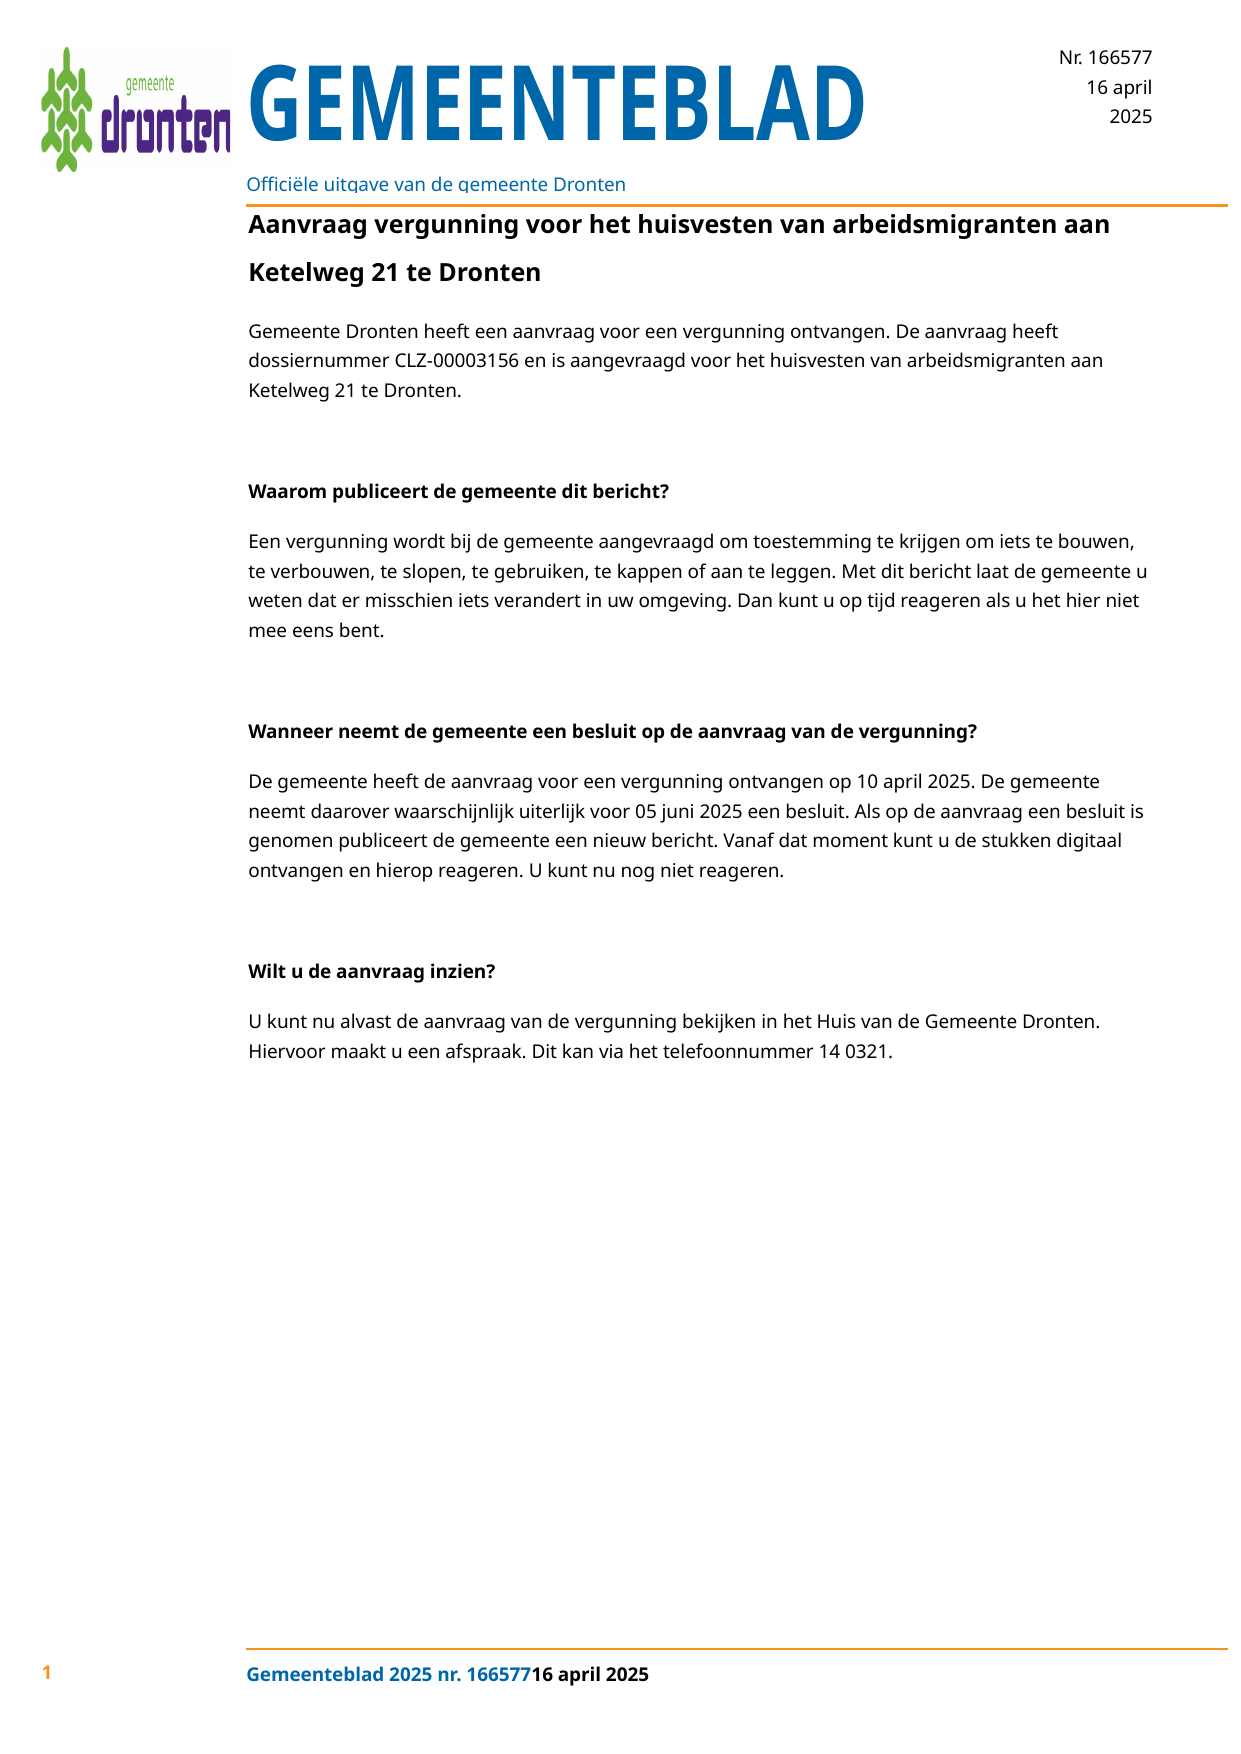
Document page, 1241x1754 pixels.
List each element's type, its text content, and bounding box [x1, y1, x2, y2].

text Waarom publiceert de gemeente dit bericht? [248, 478, 1152, 504]
text De gemeente heeft de aanvraag voor een vergunning ontvangen op 10 april 2025. De gemeente neemt daarover waarschijnlijk uiterlijk voor 05 juni 2025 een besluit. Als op de aanvraag een besluit is genomen publiceert de gemeente een nieuw bericht. Vanaf dat moment kunt u de stukken digitaal ontvangen en hierop reageren. U kunt nu nog niet reageren. [248, 768, 1152, 883]
picture [41, 47, 231, 172]
text Een vergunning wordt bij de gemeente aangevraagd om toestemming te krijgen om iets te bouwen, te verbouwen, te slopen, te gebruiken, te kappen of aan te leggen. Met dit bericht laat de gemeente u weten dat er misschien iets verandert in uw omgeving. Dan kunt u op tijd reageren als u het hier niet mee eens bent. [248, 528, 1152, 643]
text Gemeente Dronten heeft een aanvraag voor een vergunning ontvangen. De aanvraag heeft dossiernummer CLZ-00003156 en is aangevraagd voor het huisvesten van arbeidsmigranten aan Ketelweg 21 te Dronten. [248, 318, 1152, 403]
text Aanvraag vergunning voor het huisvesten van arbeidsmigranten aan Ketelweg 21 te Dronten [248, 207, 1152, 288]
text U kunt nu alvast de aanvraag van de vergunning bekijken in het Huis van de Gemeente Dronten. Hiervoor maakt u een afspraak. Dit kan via het telefoonnummer 14 0321. [248, 1008, 1152, 1064]
text Wilt u de aanvraag inzien? [248, 958, 1152, 984]
text Wanneer neemt de gemeente een besluit op de aanvraag van de vergunning? [248, 718, 1152, 744]
